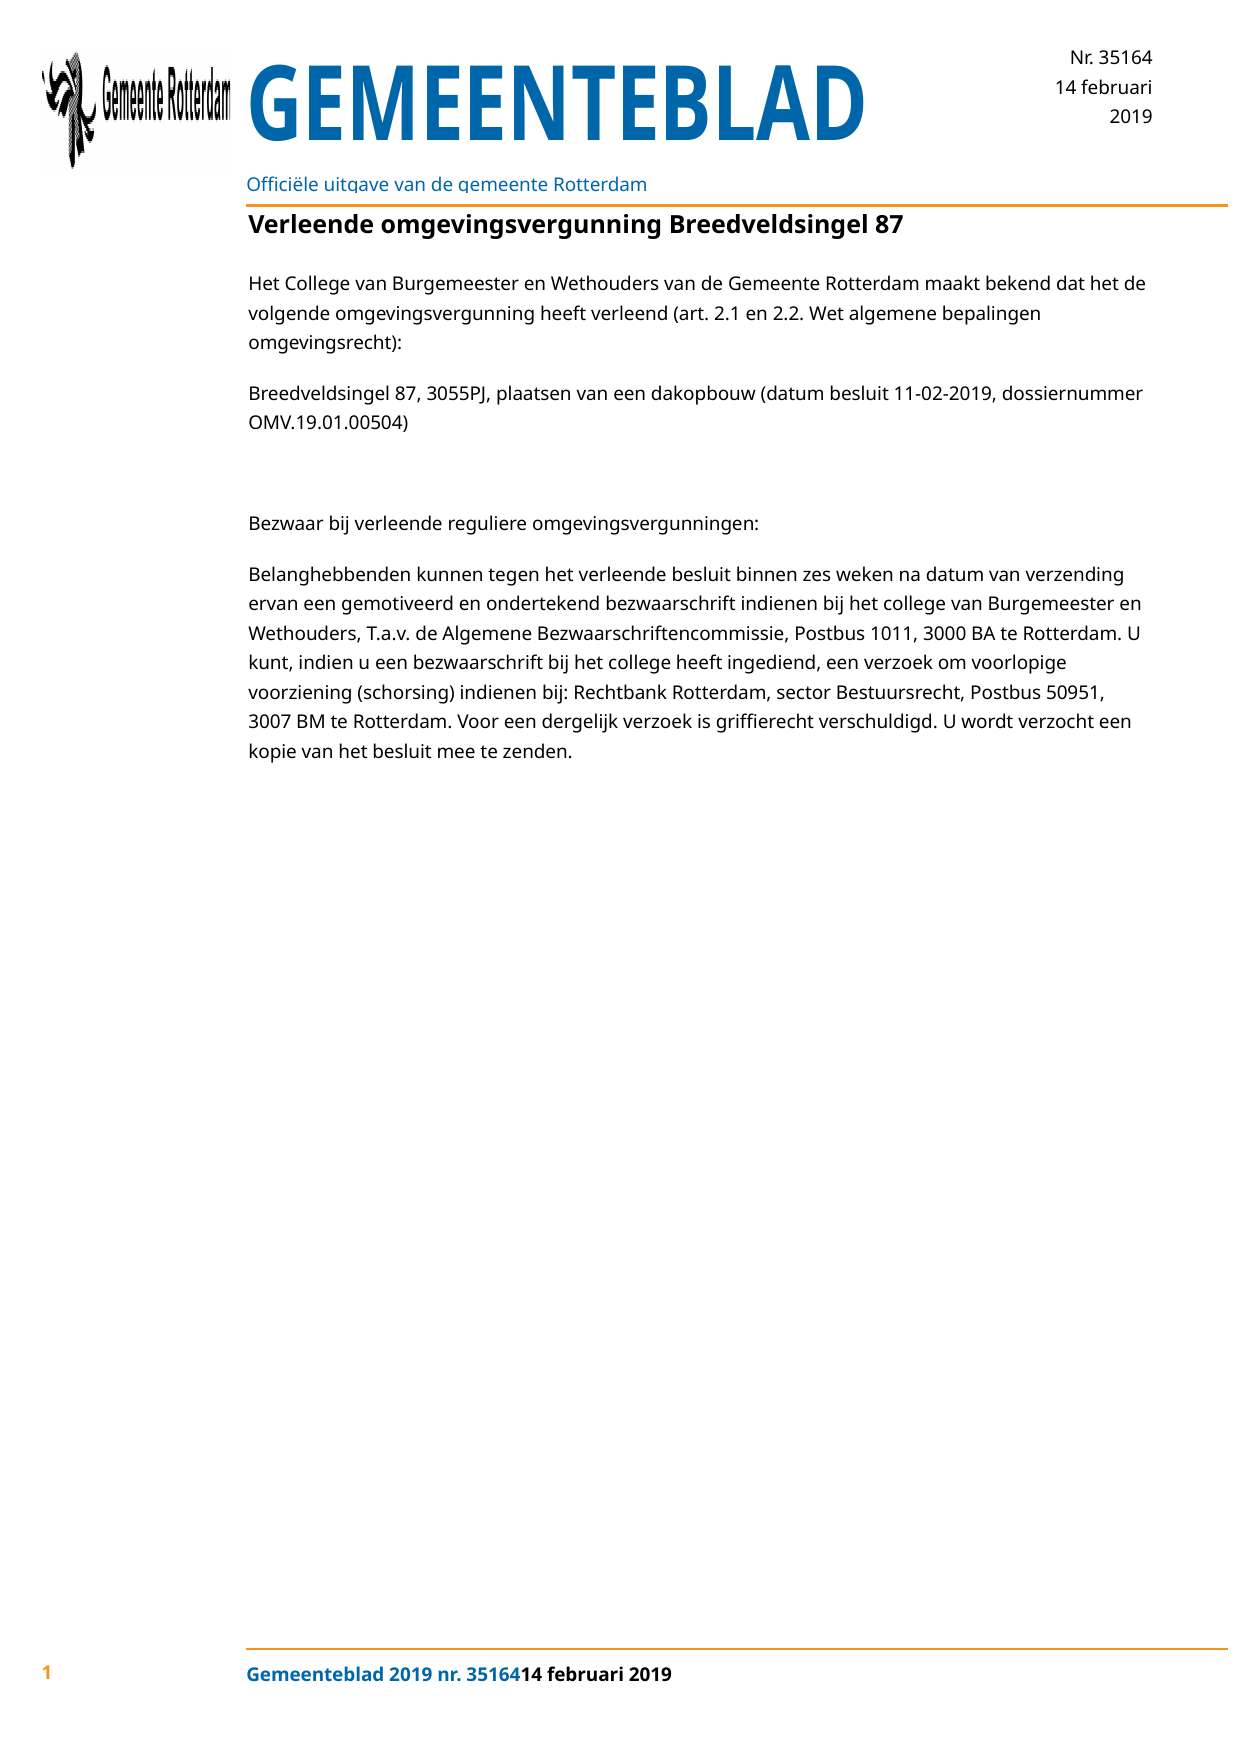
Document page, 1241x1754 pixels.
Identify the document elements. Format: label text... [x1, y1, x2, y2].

text Bezwaar bij verleende reguliere omgevingsvergunningen: [248, 510, 1152, 536]
text Belanghebbenden kunnen tegen het verleende besluit binnen zes weken na datum van verzending ervan een gemotiveerd en ondertekend bezwaarschrift indienen bij het college van Burgemeester en Wethouders, T.a.v. de Algemene Bezwaarschriftencommissie, Postbus 1011, 3000 BA te Rotterdam. U kunt, indien u een bezwaarschrift bij het college heeft ingediend, een verzoek om voorlopige voorziening (schorsing) indienen bij: Rechtbank Rotterdam, sector Bestuursrecht, Postbus 50951, 3007 BM te Rotterdam. Voor een dergelijk verzoek is griffierecht verschuldigd. U wordt verzocht een kopie van het besluit mee te zenden. [248, 561, 1152, 764]
text Het College van Burgemeester en Wethouders van de Gemeente Rotterdam maakt bekend dat het de volgende omgevingsvergunning heeft verleend (art. 2.1 en 2.2. Wet algemene bepalingen omgevingsrecht): [248, 270, 1152, 355]
text Breedveldsingel 87, 3055PJ, plaatsen van een dakopbouw (datum besluit 11-02-2019, dossiernummer OMV.19.01.00504) [248, 380, 1152, 435]
text Verleende omgevingsvergunning Breedveldsingel 87 [248, 207, 1152, 241]
picture [41, 47, 231, 172]
